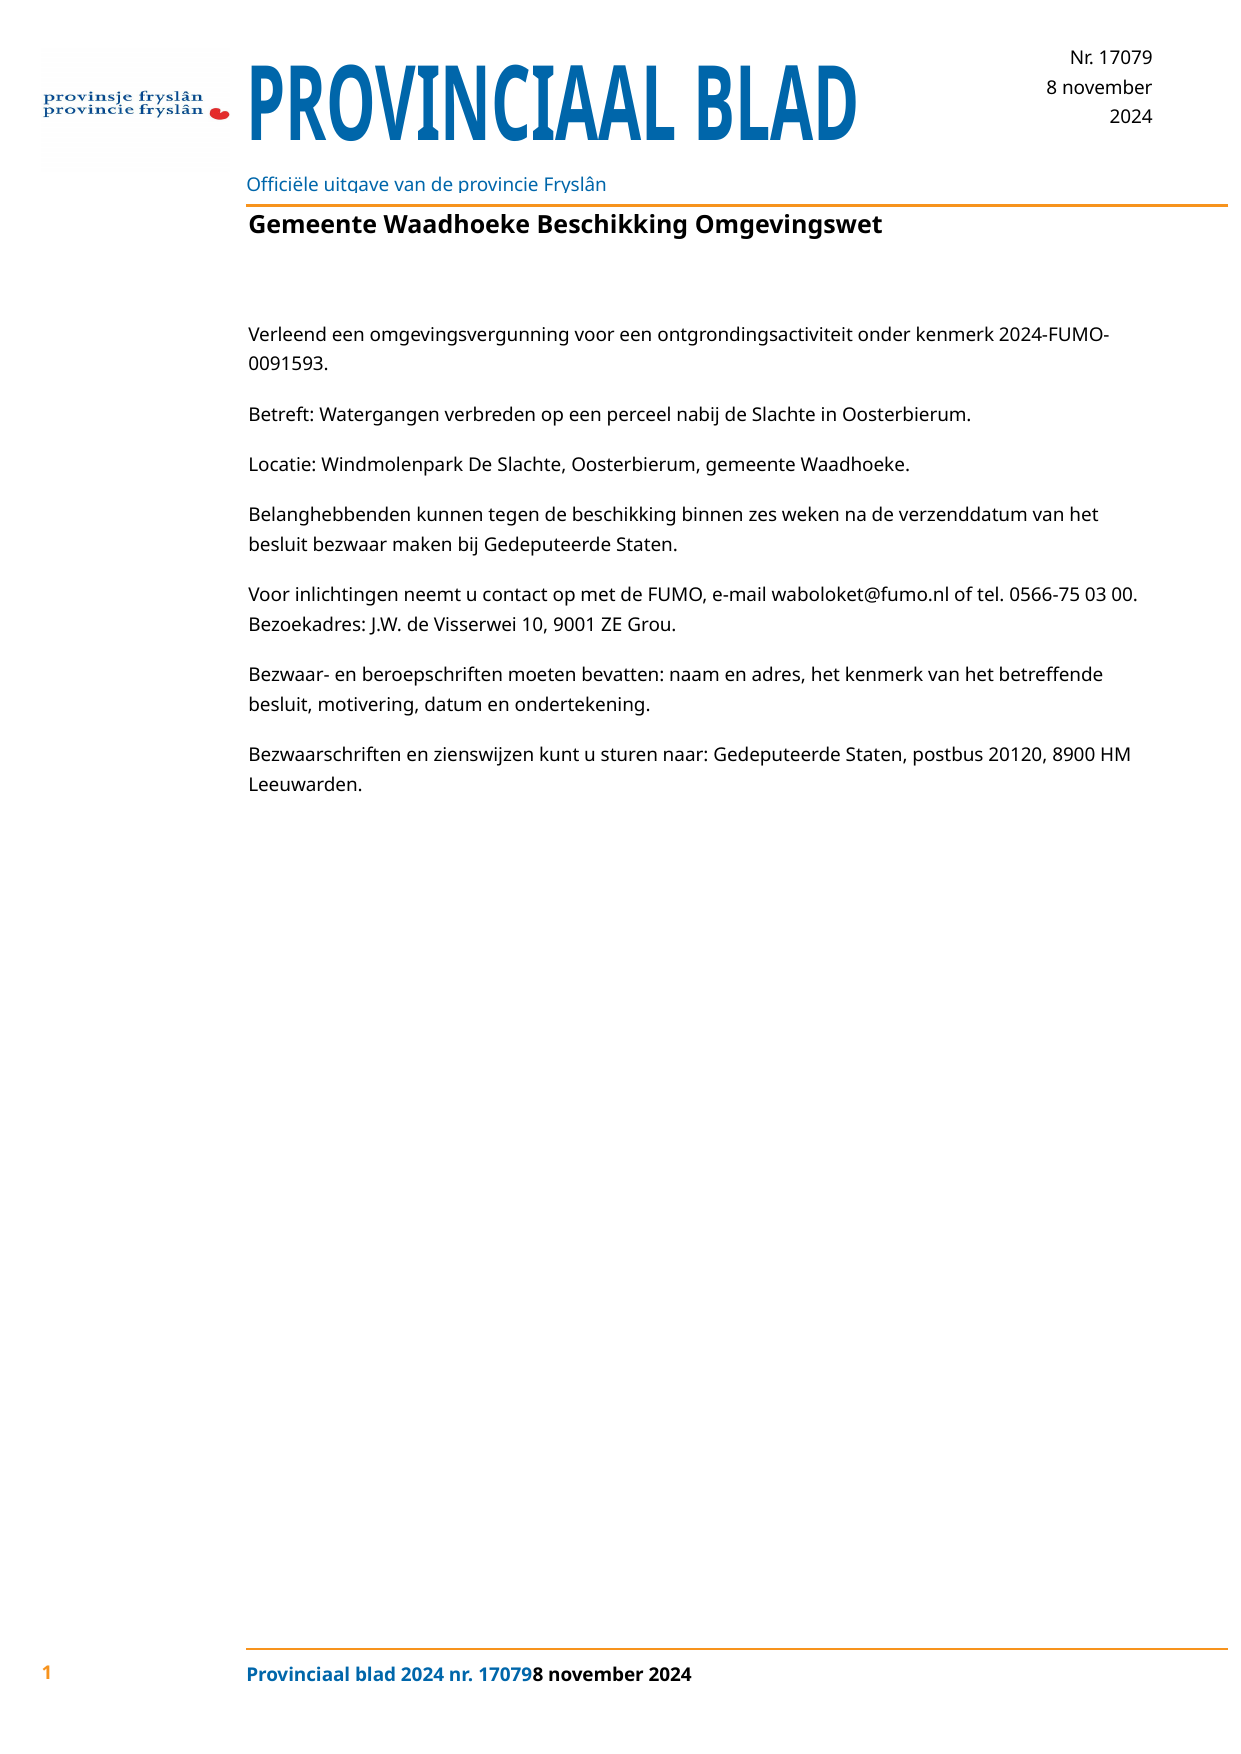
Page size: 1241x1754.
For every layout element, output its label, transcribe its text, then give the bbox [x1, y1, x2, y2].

text Gemeente Waadhoeke Beschikking Omgevingswet [248, 207, 1152, 241]
picture [41, 47, 231, 172]
text Bezwaar- en beroepschriften moeten bevatten: naam en adres, het kenmerk van het betreffende besluit, motivering, datum en ondertekening. [248, 662, 1152, 717]
text Bezwaarschriften en zienswijzen kunt u sturen naar: Gedeputeerde Staten, postbus 20120, 8900 HM Leeuwarden. [248, 742, 1152, 797]
text Betreft: Watergangen verbreden op een perceel nabij de Slachte in Oosterbierum. [248, 401, 1152, 426]
text Belanghebbenden kunnen tegen de beschikking binnen zes weken na de verzenddatum van het besluit bezwaar maken bij Gedeputeerde Staten. [248, 502, 1152, 557]
text Locatie: Windmolenpark De Slachte, Oosterbierum, gemeente Waadhoeke. [248, 451, 1152, 477]
text Verleend een omgevingsvergunning voor een ontgrondingsactiviteit onder kenmerk 2024-FUMO-0091593. [248, 321, 1152, 376]
text Voor inlichtingen neemt u contact op met de FUMO, e-mail waboloket@fumo.nl of tel. 0566-75 03 00. Bezoekadres: J.W. de Visserwei 10, 9001 ZE Grou. [248, 582, 1152, 637]
